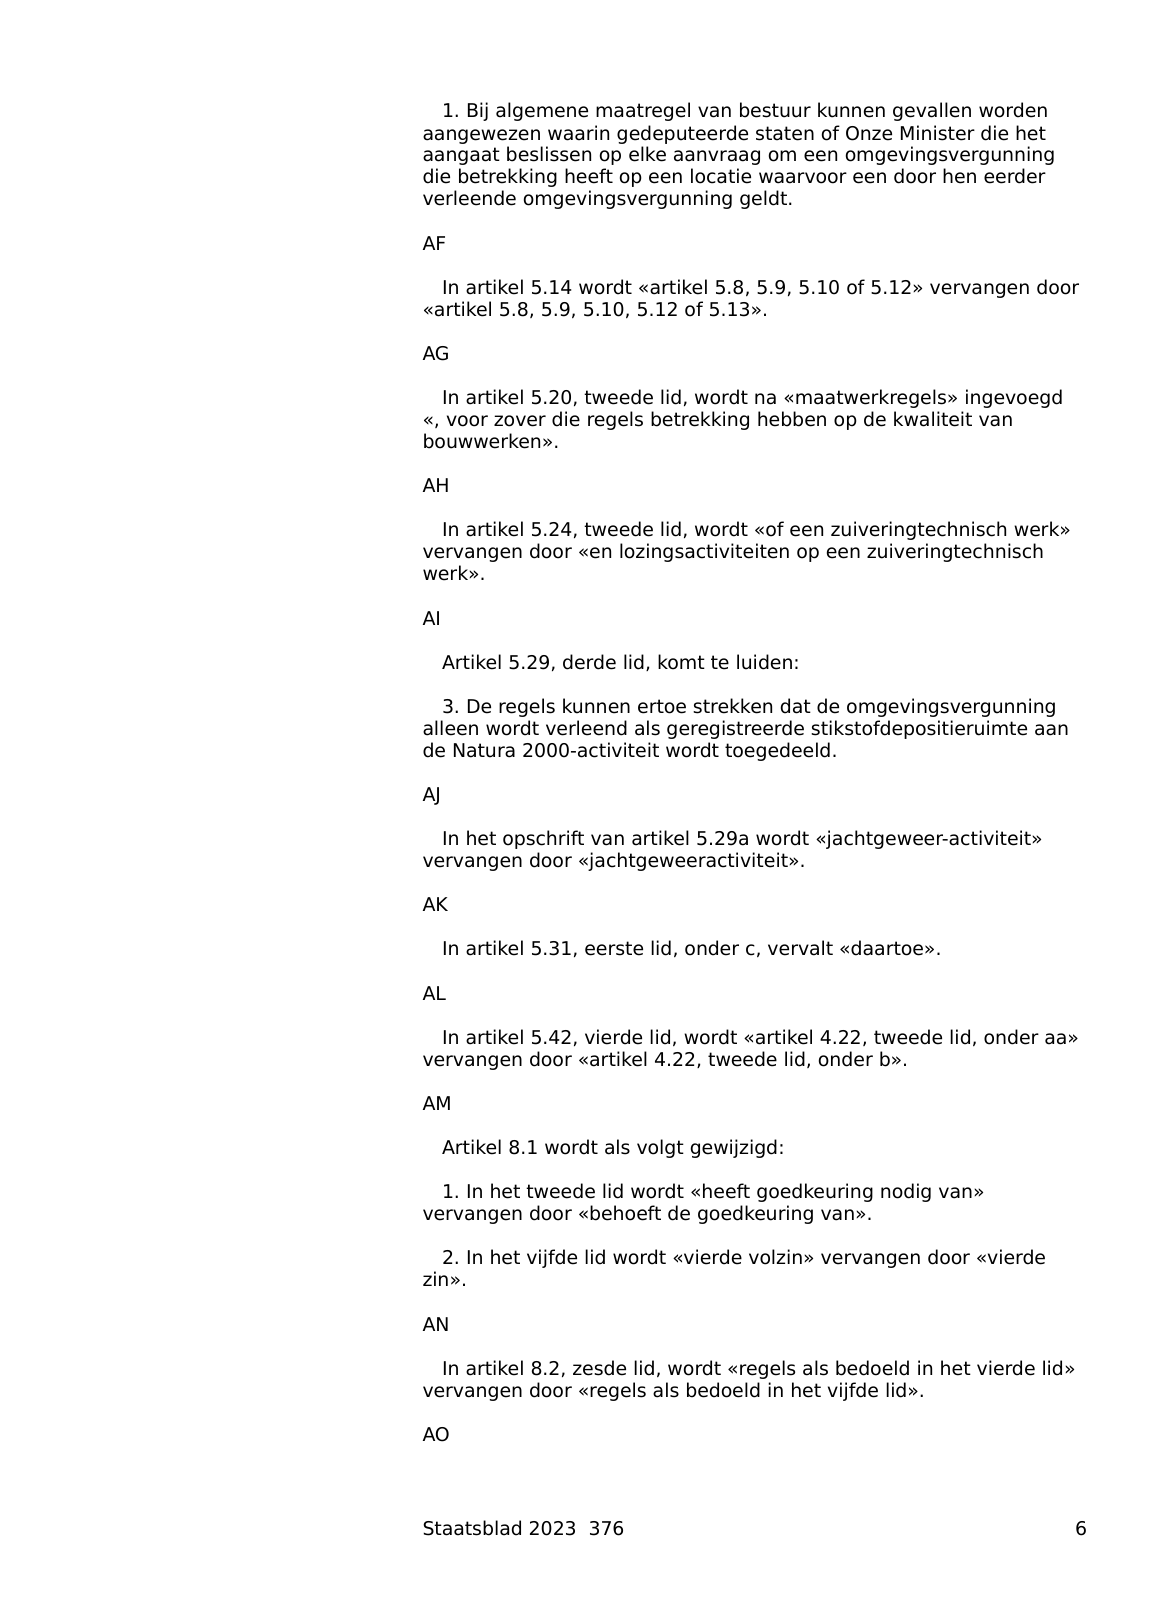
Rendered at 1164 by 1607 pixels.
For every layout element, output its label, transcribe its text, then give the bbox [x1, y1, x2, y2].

text AN [422, 1313, 1087, 1335]
text 1. In het tweede lid wordt «heeft goedkeuring nodig van» vervangen door «behoeft de goedkeuring van». [422, 1181, 1087, 1225]
text In artikel 8.2, zesde lid, wordt «regels als bedoeld in het vierde lid» vervangen door «regels als bedoeld in het vijfde lid». [422, 1358, 1087, 1402]
text AH [422, 475, 1087, 497]
text AI [422, 607, 1087, 629]
text 1. Bij algemene maatregel van bestuur kunnen gevallen worden aangewezen waarin gedeputeerde staten of Onze Minister die het aangaat beslissen op elke aanvraag om een omgevingsvergunning die betrekking heeft op een locatie waarvoor een door hen eerder verleende omgevingsvergunning geldt. [422, 100, 1087, 210]
text 3. De regels kunnen ertoe strekken dat de omgevingsvergunning alleen wordt verleend als geregistreerde stikstofdepositieruimte aan de Natura 2000-activiteit wordt toegedeeld. [422, 696, 1087, 762]
text AO [422, 1424, 1087, 1446]
text 2. In het vijfde lid wordt «vierde volzin» vervangen door «vierde zin». [422, 1247, 1087, 1291]
text In artikel 5.20, tweede lid, wordt na «maatwerkregels» ingevoegd «, voor zover die regels betrekking hebben op de kwaliteit van bouwwerken». [422, 387, 1087, 453]
text AG [422, 343, 1087, 365]
text In artikel 5.42, vierde lid, wordt «artikel 4.22, tweede lid, onder aa» vervangen door «artikel 4.22, tweede lid, onder b». [422, 1027, 1087, 1071]
text In artikel 5.24, tweede lid, wordt «of een zuiveringtechnisch werk» vervangen door «en lozingsactiviteiten op een zuiveringtechnisch werk». [422, 519, 1087, 585]
text Artikel 5.29, derde lid, komt te luiden: [422, 652, 1087, 673]
text In het opschrift van artikel 5.29a wordt «jachtgeweer-activiteit» vervangen door «jachtgeweeractiviteit». [422, 828, 1087, 872]
text AM [422, 1093, 1087, 1115]
text AF [422, 232, 1087, 254]
text AJ [422, 784, 1087, 806]
text In artikel 5.14 wordt «artikel 5.8, 5.9, 5.10 of 5.12» vervangen door «artikel 5.8, 5.9, 5.10, 5.12 of 5.13». [422, 277, 1087, 321]
text AL [422, 982, 1087, 1004]
text In artikel 5.31, eerste lid, onder c, vervalt «daartoe». [422, 938, 1087, 960]
text AK [422, 894, 1087, 916]
text Artikel 8.1 wordt als volgt gewijzigd: [422, 1137, 1087, 1159]
